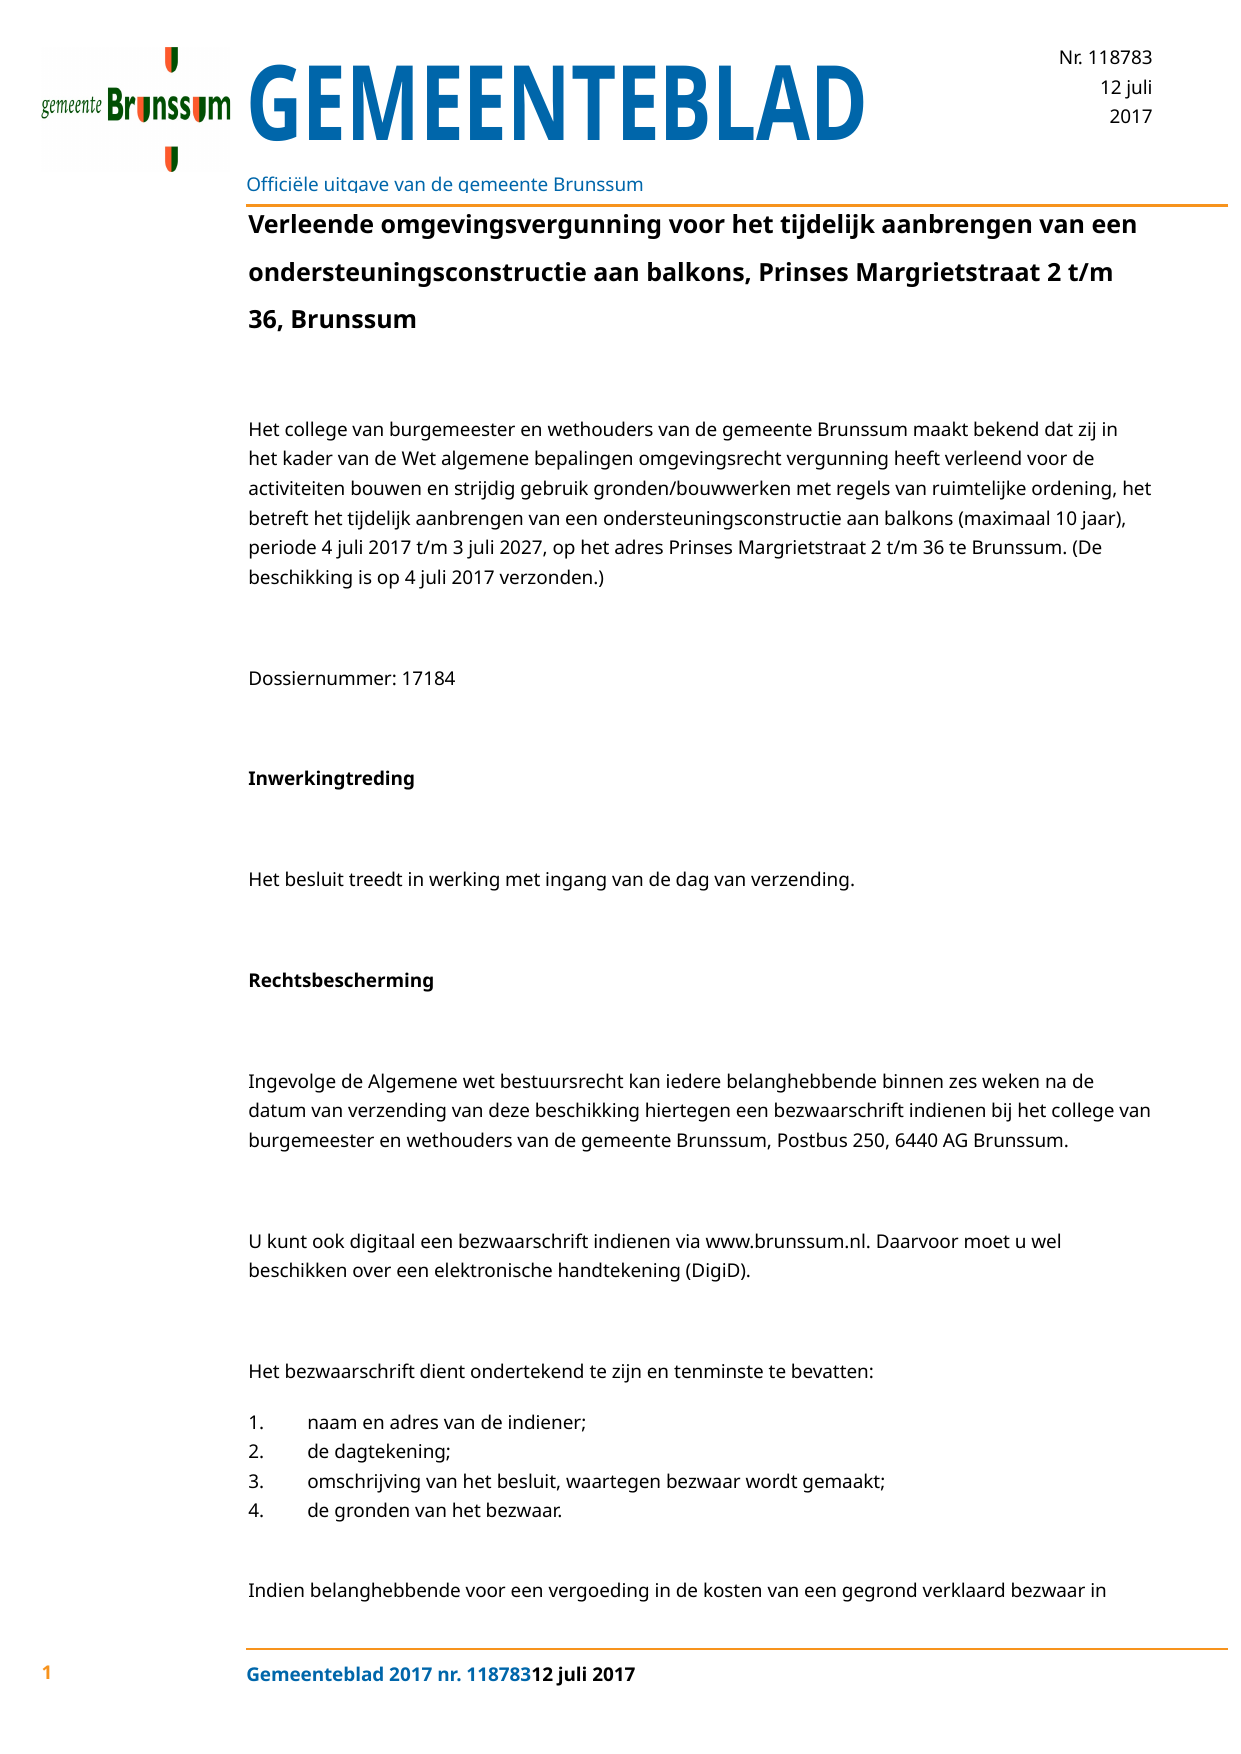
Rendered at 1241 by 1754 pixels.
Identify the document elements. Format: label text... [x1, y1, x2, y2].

list de dagtekening; [248, 1438, 1152, 1464]
text Het besluit treedt in werking met ingang van de dag van verzending. [248, 866, 1152, 892]
text Dossiernummer: 17184 [248, 665, 1152, 690]
text Verleende omgevingsvergunning voor het tijdelijk aanbrengen van een ondersteuningsconstructie aan balkons, Prinses Margrietstraat 2 t/m 36, Brunssum [248, 207, 1152, 336]
text Het college van burgemeester en wethouders van de gemeente Brunssum maakt bekend dat zij in het kader van de Wet algemene bepalingen omgevingsrecht vergunning heeft verleend voor de activiteiten bouwen en strijdig gebruik gronden/bouwwerken met regels van ruimtelijke ordening, het betreft het tijdelijk aanbrengen van een ondersteuningsconstructie aan balkons (maximaal 10 jaar), periode 4 juli 2017 t/m 3 juli 2027, op het adres Prinses Margrietstraat 2 t/m 36 te Brunssum. (De beschikking is op 4 juli 2017 verzonden.) [248, 416, 1152, 589]
list de gronden van het bezwaar. [248, 1498, 1152, 1523]
text Het bezwaarschrift dient ondertekend te zijn en tenminste te bevatten: [248, 1358, 1152, 1384]
list naam en adres van de indiener; [248, 1409, 1152, 1434]
text Ingevolge de Algemene wet bestuursrecht kan iedere belanghebbende binnen zes weken na de datum van verzending van deze beschikking hiertegen een bezwaarschrift indienen bij het college van burgemeester en wethouders van de gemeente Brunssum, Postbus 250, 6440 AG Brunssum. [248, 1068, 1152, 1153]
text Inwerkingtreding [248, 766, 1152, 791]
text Indien belanghebbende voor een vergoeding in de kosten van een gegrond verklaard bezwaar in [248, 1578, 1152, 1603]
text U kunt ook digitaal een bezwaarschrift indienen via www.brunssum.nl. Daarvoor moet u wel beschikken over een elektronische handtekening (DigiD). [248, 1228, 1152, 1283]
list omschrijving van het besluit, waartegen bezwaar wordt gemaakt; [248, 1468, 1152, 1494]
text Rechtsbescherming [248, 967, 1152, 993]
picture [41, 47, 231, 172]
